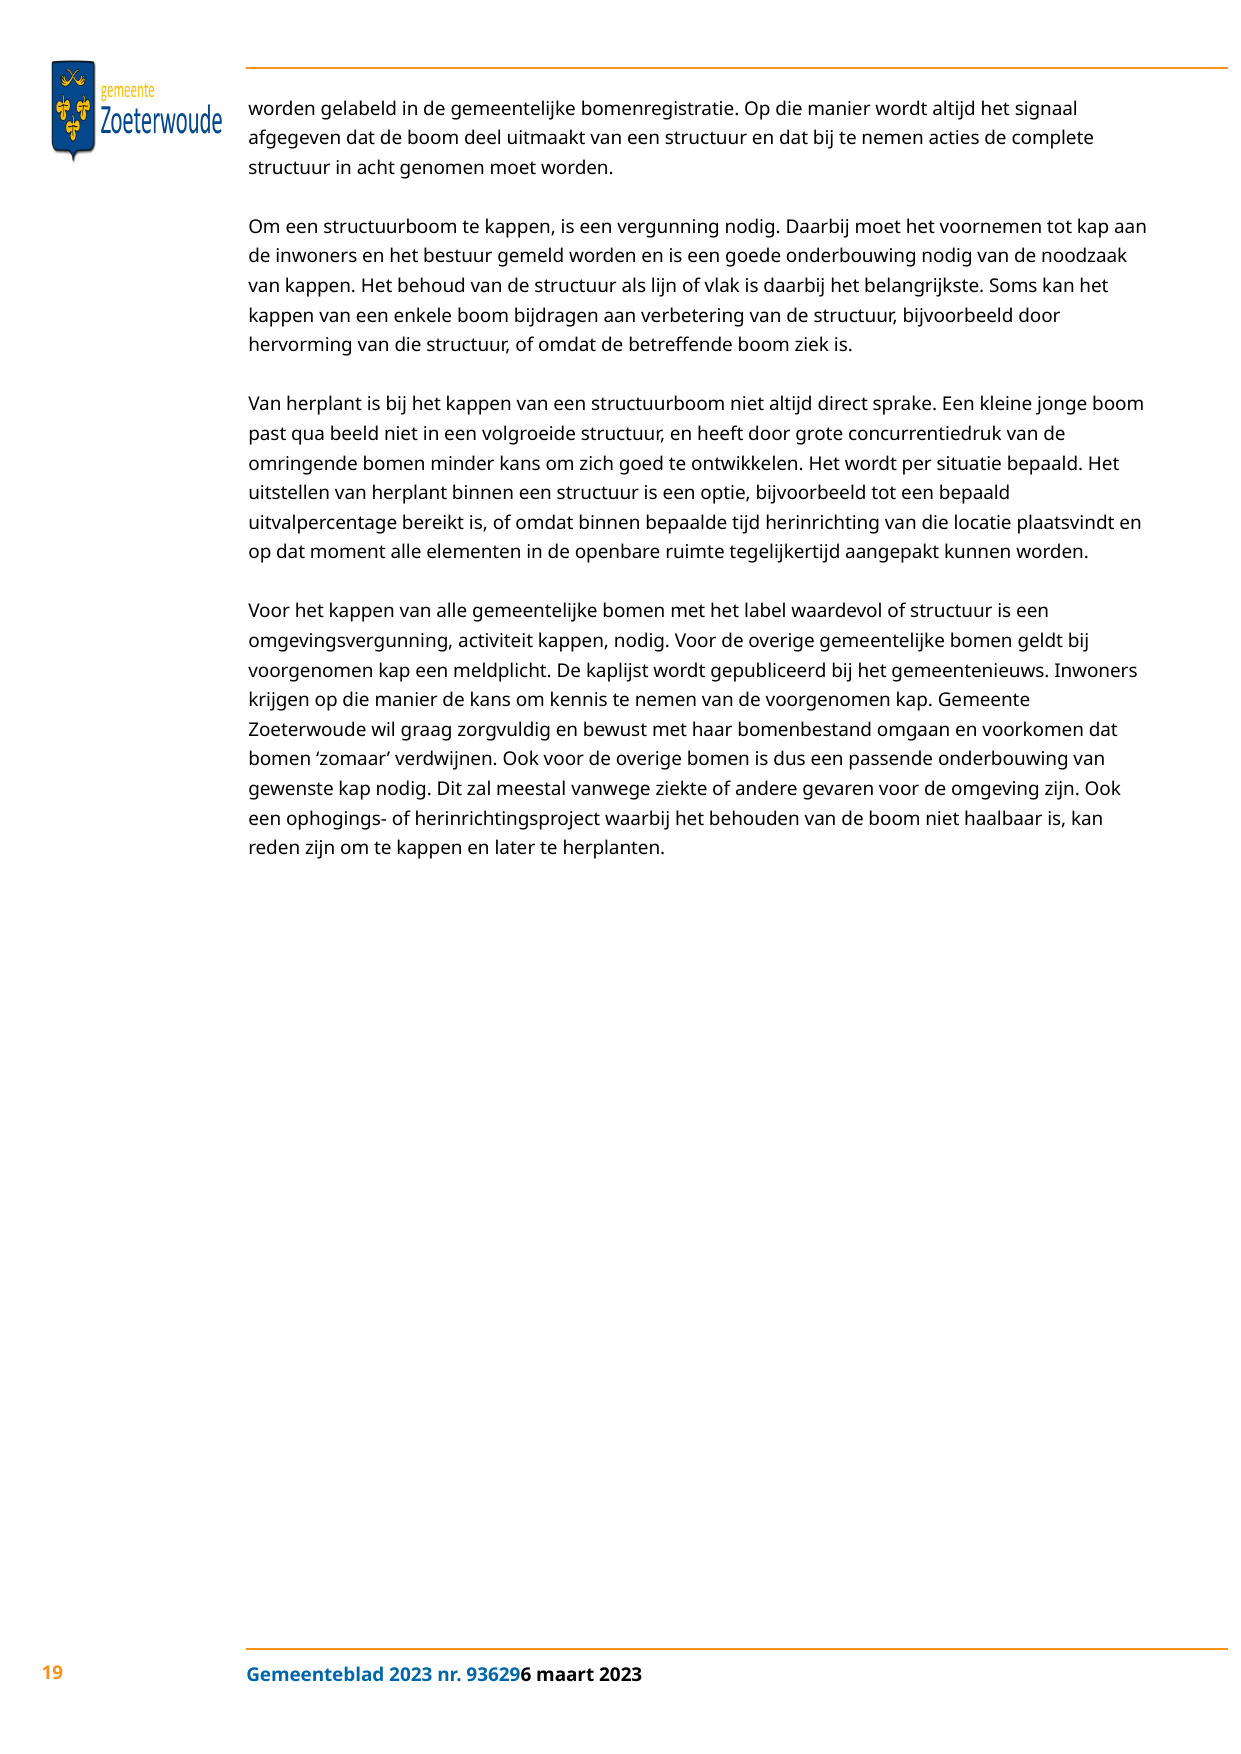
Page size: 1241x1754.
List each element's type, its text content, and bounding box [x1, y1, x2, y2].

text Om een structuurboom te kappen, is een vergunning nodig. Daarbij moet het voornemen tot kap aan de inwoners en het bestuur gemeld worden en is een goede onderbouwing nodig van de noodzaak van kappen. Het behoud van de structuur als lijn of vlak is daarbij het belangrijkste. Soms kan het kappen van een enkele boom bijdragen aan verbetering van de structuur, bijvoorbeeld door hervorming van die structuur, of omdat de betreffende boom ziek is. [248, 213, 1152, 357]
text Van herplant is bij het kappen van een structuurboom niet altijd direct sprake. Een kleine jonge boom past qua beeld niet in een volgroeide structuur, en heeft door grote concurrentiedruk van de omringende bomen minder kans om zich goed te ontwikkelen. Het wordt per situatie bepaald. Het uitstellen van herplant binnen een structuur is een optie, bijvoorbeeld tot een bepaald uitvalpercentage bereikt is, of omdat binnen bepaalde tijd herinrichting van die locatie plaatsvindt en op dat moment alle elementen in de openbare ruimte tegelijkertijd aangepakt kunnen worden. [248, 391, 1152, 564]
text worden gelabeld in de gemeentelijke bomenregistratie. Op die manier wordt altijd het signaal afgegeven dat de boom deel uitmaakt van een structuur en dat bij te nemen acties de complete structuur in acht genomen moet worden. [248, 95, 1152, 180]
picture [41, 47, 231, 172]
text Voor het kappen van alle gemeentelijke bomen met het label waardevol of structuur is een omgevingsvergunning, activiteit kappen, nodig. Voor de overige gemeentelijke bomen geldt bij voorgenomen kap een meldplicht. De kaplijst wordt gepubliceerd bij het gemeentenieuws. Inwoners krijgen op die manier de kans om kennis te nemen van de voorgenomen kap. Gemeente Zoeterwoude wil graag zorgvuldig en bewust met haar bomenbestand omgaan en voorkomen dat bomen ‘zomaar’ verdwijnen. Ook voor de overige bomen is dus een passende onderbouwing van gewenste kap nodig. Dit zal meestal vanwege ziekte of andere gevaren voor de omgeving zijn. Ook een ophogings- of herinrichtingsproject waarbij het behouden van de boom niet haalbaar is, kan reden zijn om te kappen en later te herplanten. [248, 598, 1152, 860]
